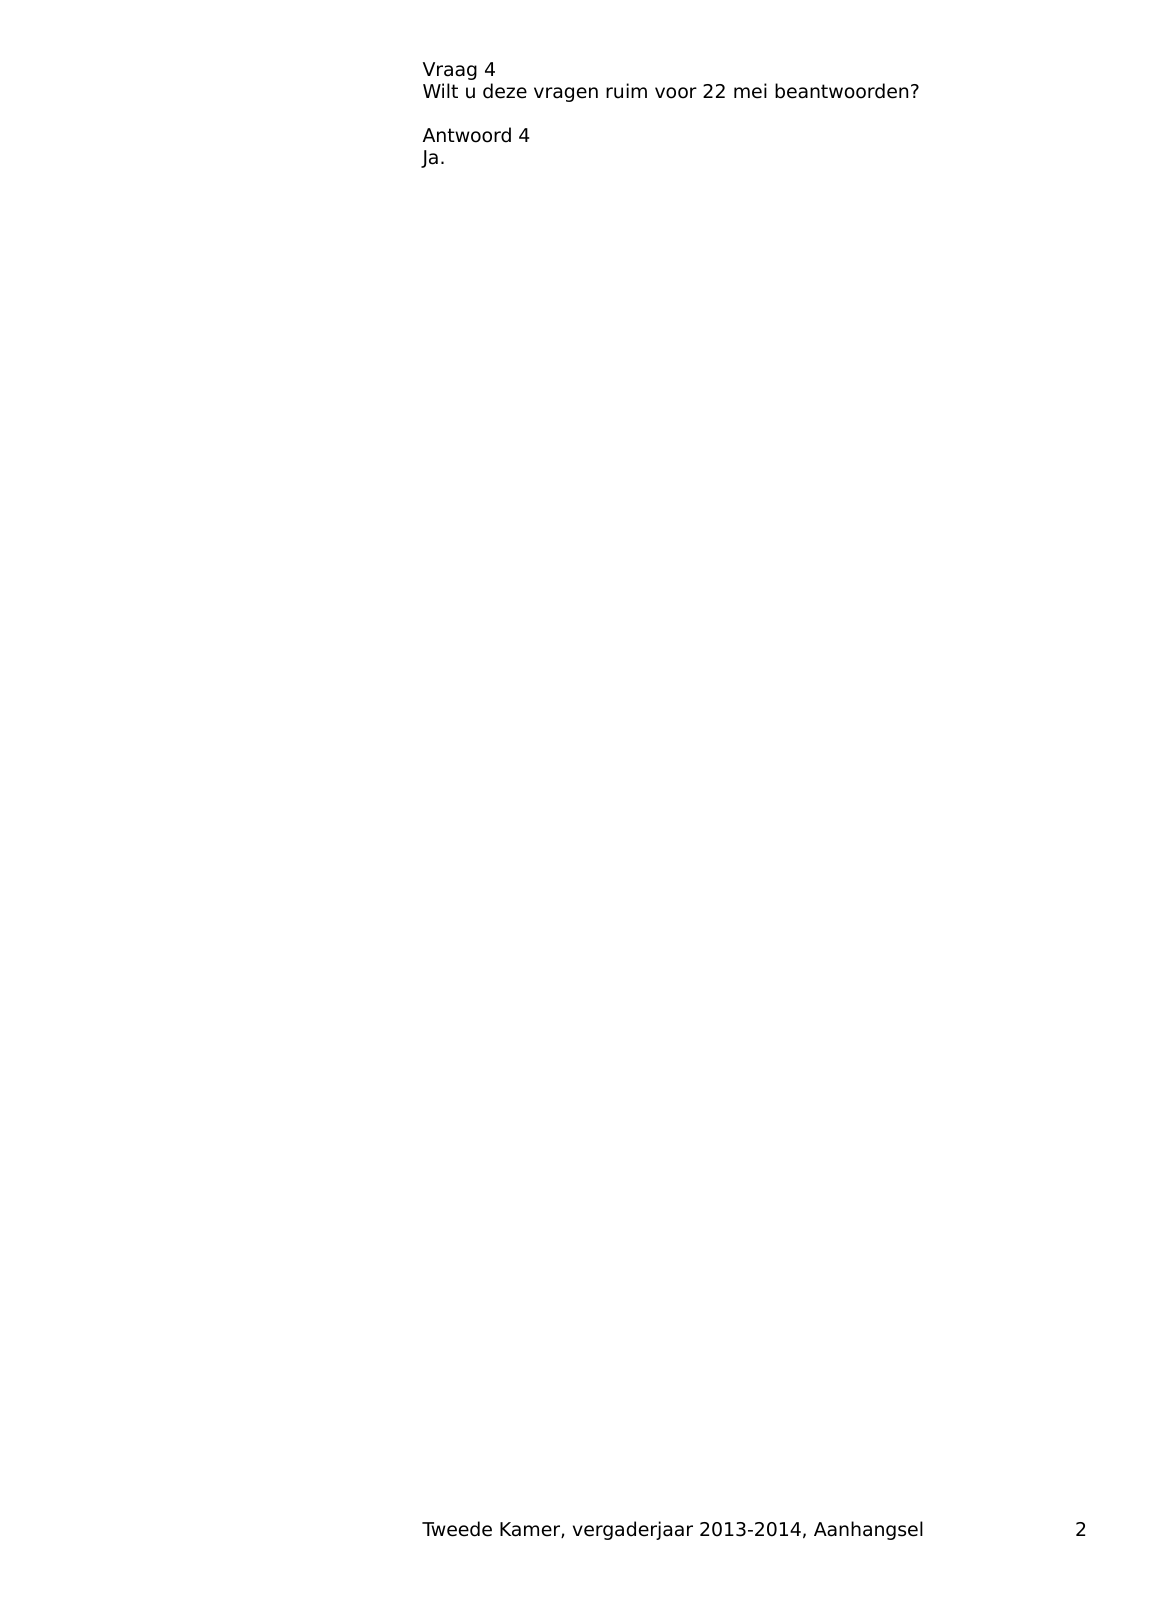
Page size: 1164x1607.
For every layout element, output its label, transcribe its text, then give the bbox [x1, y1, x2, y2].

text Antwoord 4 [422, 125, 1087, 147]
text Vraag 4 [422, 59, 1087, 81]
text Ja. [422, 147, 1087, 169]
text Wilt u deze vragen ruim voor 22 mei beantwoorden? [422, 81, 1087, 103]
